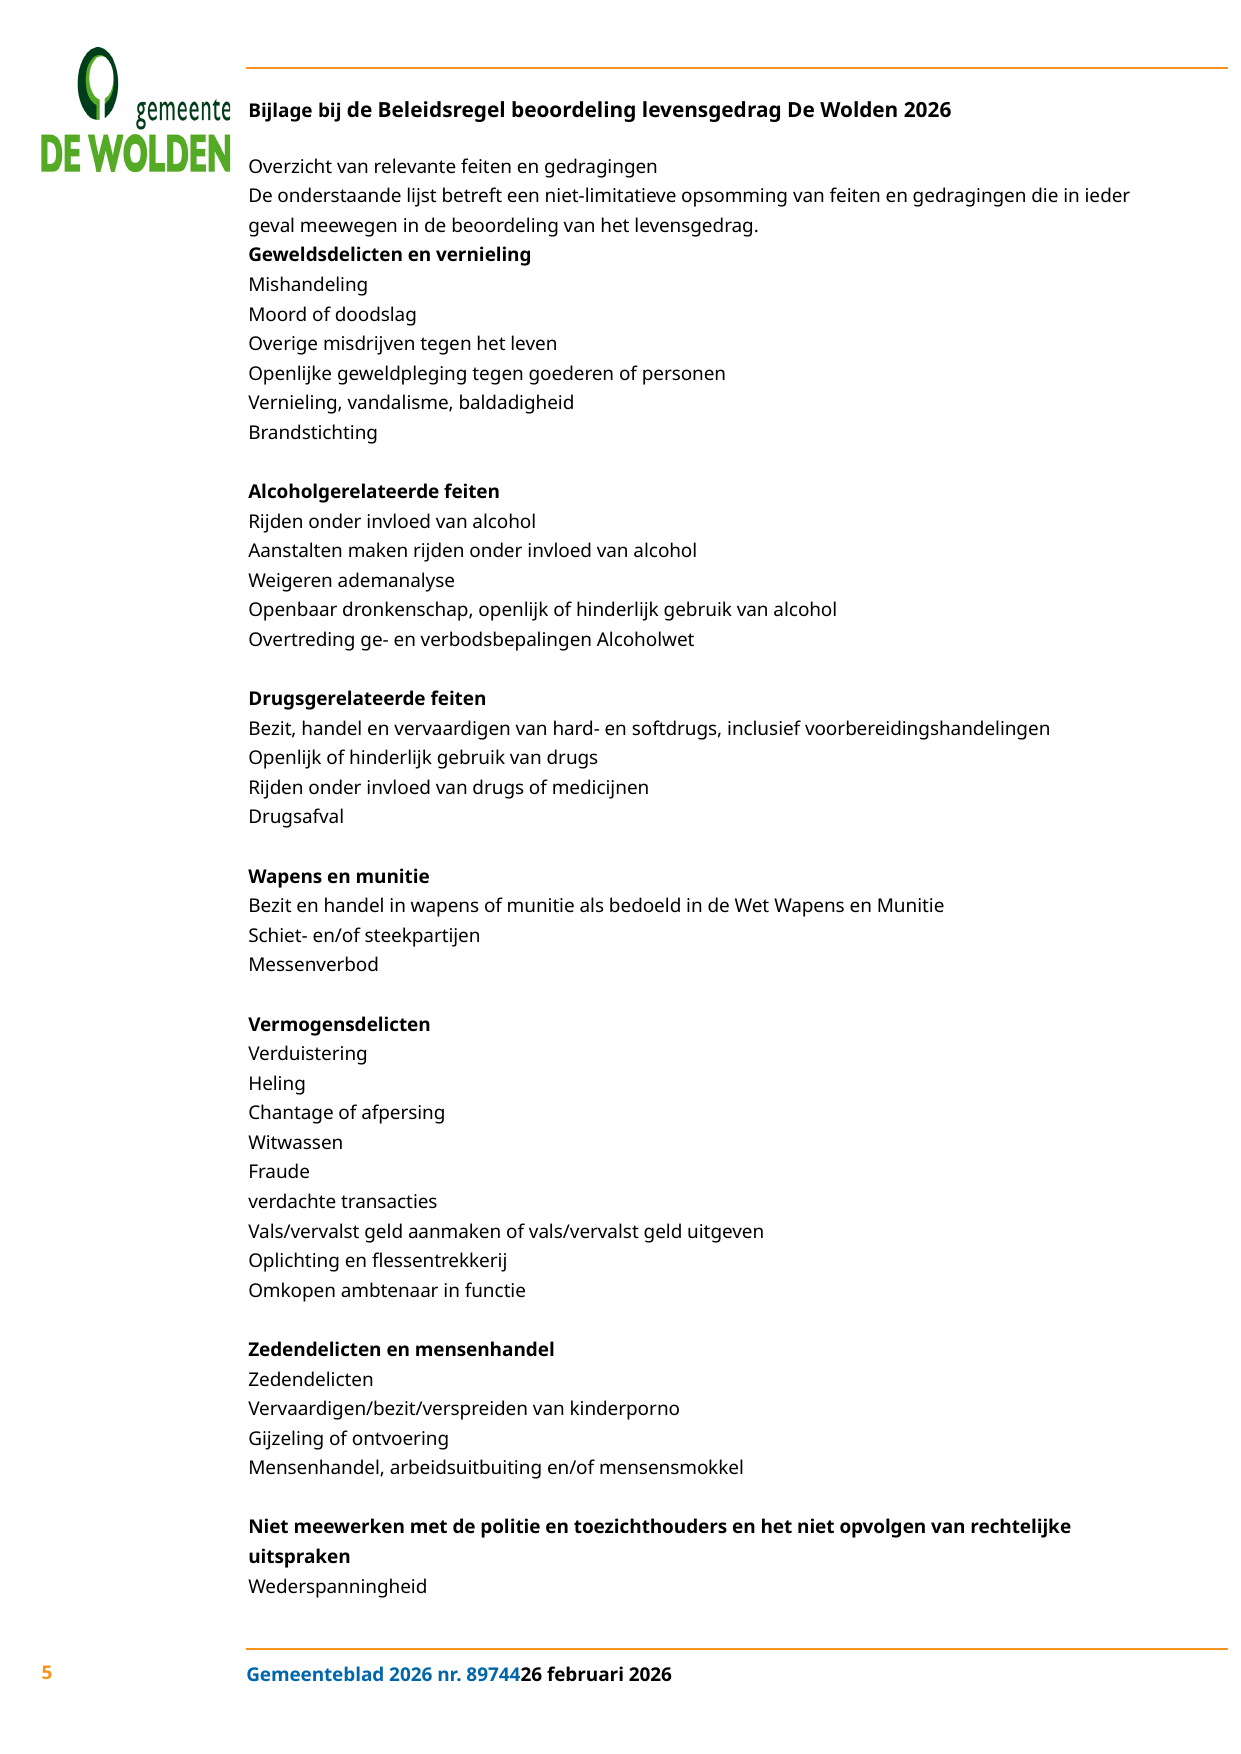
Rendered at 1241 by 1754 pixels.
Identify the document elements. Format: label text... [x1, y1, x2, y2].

text Overige misdrijven tegen het leven [248, 330, 1152, 356]
text Oplichting en flessentrekkerij [248, 1247, 1152, 1273]
text Overtreding ge- en verbodsbepalingen Alcoholwet [248, 626, 1152, 652]
text Bezit en handel in wapens of munitie als bedoeld in de Wet Wapens en Munitie [248, 892, 1152, 918]
text Openbaar dronkenschap, openlijk of hinderlijk gebruik van alcohol [248, 597, 1152, 622]
text Openlijke geweldpleging tegen goederen of personen [248, 360, 1152, 386]
picture [41, 47, 231, 172]
text Geweldsdelicten en vernieling [248, 242, 1152, 267]
text Rijden onder invloed van alcohol [248, 508, 1152, 534]
text Wapens en munitie [248, 863, 1152, 889]
text De onderstaande lijst betreft een niet-limitatieve opsomming van feiten en gedragingen die in ieder geval meewegen in de beoordeling van het levensgedrag. [248, 182, 1152, 238]
text Gijzeling of ontvoering [248, 1425, 1152, 1451]
text Messenverbod [248, 952, 1152, 977]
text Witwassen [248, 1129, 1152, 1155]
text Overzicht van relevante feiten en gedragingen [248, 153, 1152, 179]
text Bijlage bij de Beleidsregel beoordeling levensgedrag De Wolden 2026 [248, 95, 1152, 123]
text Vermogensdelicten [248, 1011, 1152, 1037]
text Zedendelicten en mensenhandel [248, 1336, 1152, 1362]
text Vernieling, vandalisme, baldadigheid [248, 389, 1152, 415]
text Verduistering [248, 1040, 1152, 1066]
text Schiet- en/of steekpartijen [248, 922, 1152, 948]
text Niet meewerken met de politie en toezichthouders en het niet opvolgen van rechtelijke uitspraken [248, 1514, 1152, 1569]
text Openlijk of hinderlijk gebruik van drugs [248, 744, 1152, 770]
text Wederspanningheid [248, 1573, 1152, 1599]
text Drugsafval [248, 804, 1152, 829]
text Vervaardigen/bezit/verspreiden van kinderporno [248, 1395, 1152, 1421]
text Heling [248, 1070, 1152, 1096]
text Aanstalten maken rijden onder invloed van alcohol [248, 537, 1152, 563]
text Fraude [248, 1159, 1152, 1184]
text Omkopen ambtenaar in functie [248, 1277, 1152, 1303]
text Zedendelicten [248, 1366, 1152, 1392]
text Weigeren ademanalyse [248, 567, 1152, 593]
text Alcoholgerelateerde feiten [248, 478, 1152, 504]
text Mishandeling [248, 271, 1152, 297]
text Bezit, handel en vervaardigen van hard- en softdrugs, inclusief voorbereidingshandelingen [248, 715, 1152, 741]
text Moord of doodslag [248, 301, 1152, 327]
text Brandstichting [248, 419, 1152, 445]
text Mensenhandel, arbeidsuitbuiting en/of mensensmokkel [248, 1454, 1152, 1480]
text Vals/vervalst geld aanmaken of vals/vervalst geld uitgeven [248, 1218, 1152, 1244]
text Chantage of afpersing [248, 1099, 1152, 1125]
text Drugsgerelateerde feiten [248, 685, 1152, 711]
text Rijden onder invloed van drugs of medicijnen [248, 774, 1152, 800]
text verdachte transacties [248, 1188, 1152, 1214]
